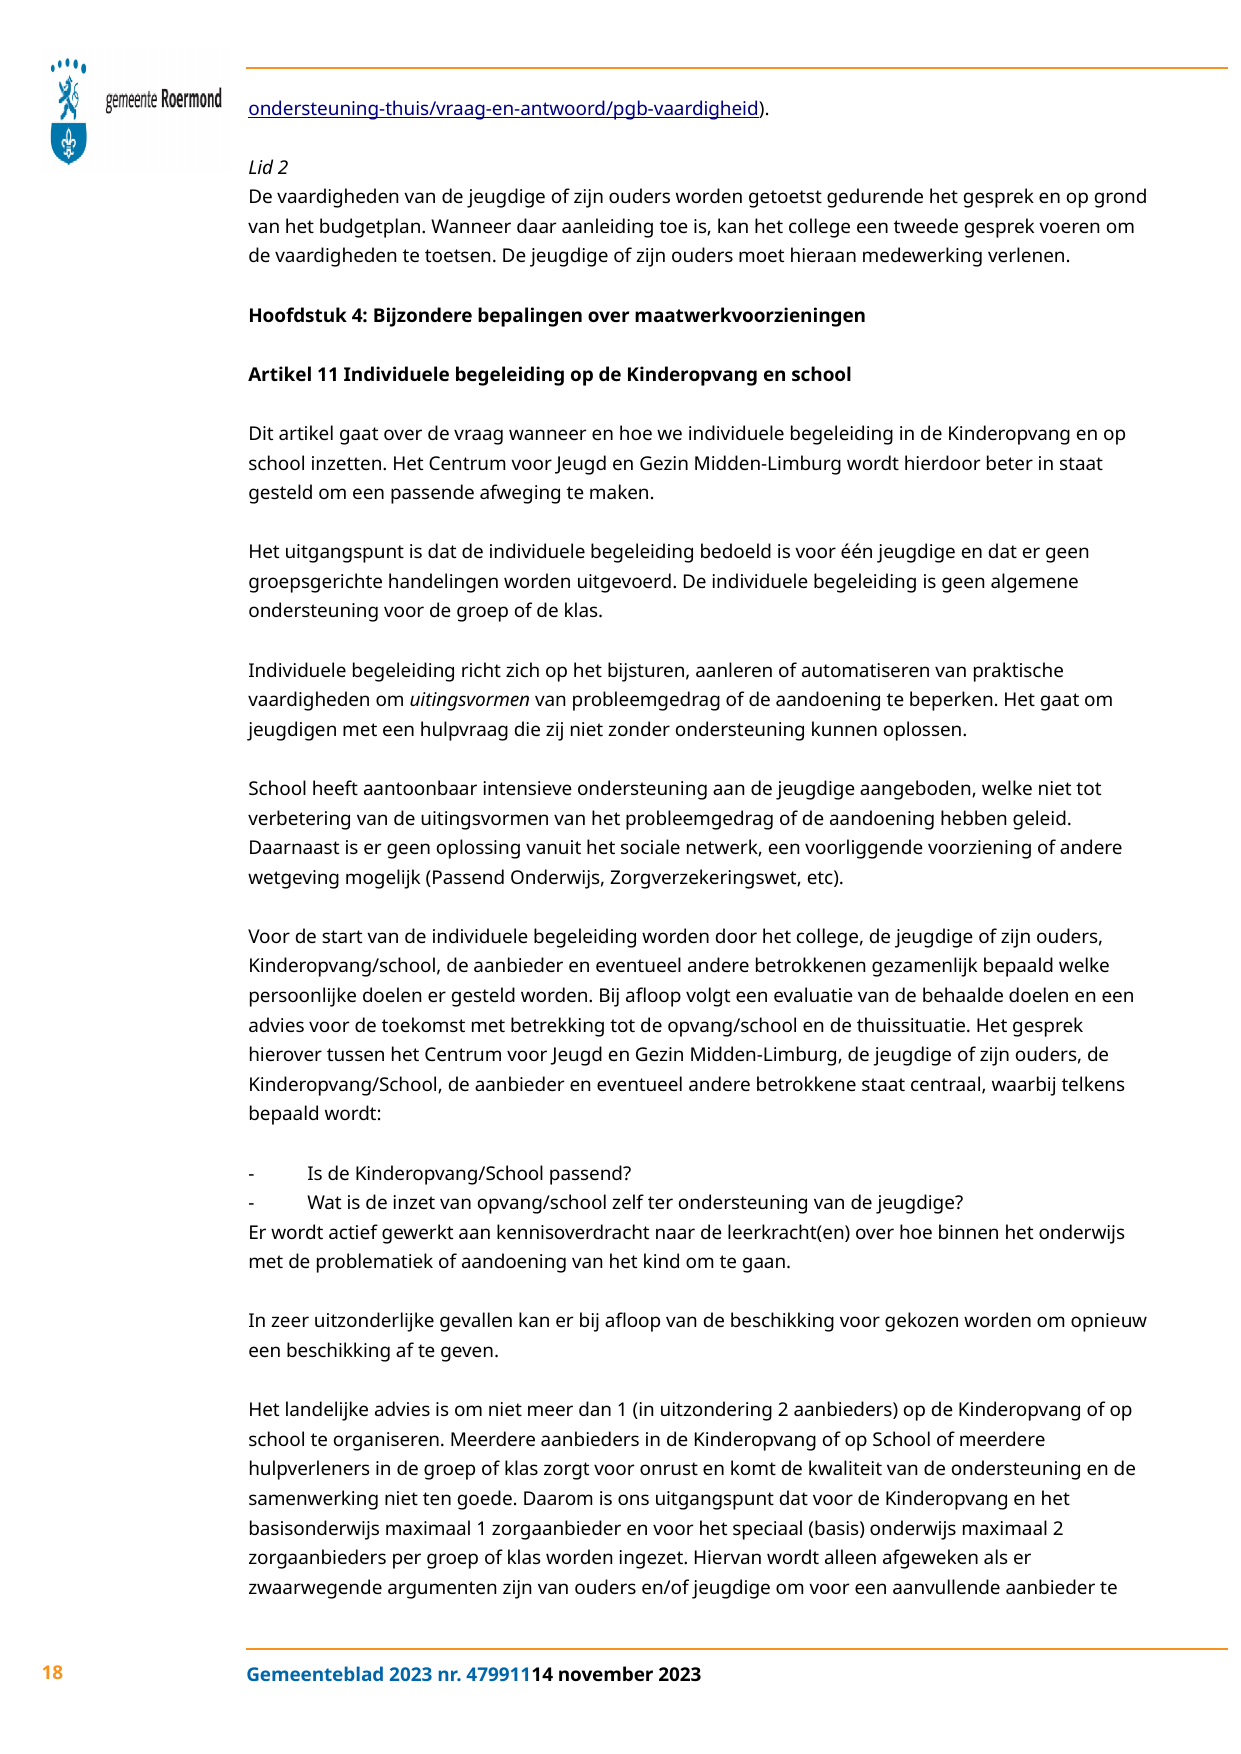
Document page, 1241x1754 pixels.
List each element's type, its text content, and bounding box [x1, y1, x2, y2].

text Lid 2 [248, 154, 1152, 180]
text Dit artikel gaat over de vraag wanneer en hoe we individuele begeleiding in de Kinderopvang en op school inzetten. Het Centrum voor Jeugd en Gezin Midden-Limburg wordt hierdoor beter in staat gesteld om een passende afweging te maken. [248, 420, 1152, 505]
text ondersteuning-thuis/vraag-en-antwoord/pgb-vaardigheid). [248, 95, 1152, 121]
list Wat is de inzet van opvang/school zelf ter ondersteuning van de jeugdige? [248, 1189, 1152, 1215]
text Het landelijke advies is om niet meer dan 1 (in uitzondering 2 aanbieders) op de Kinderopvang of op school te organiseren. Meerdere aanbieders in de Kinderopvang of op School of meerdere hulpverleners in de groep of klas zorgt voor onrust en komt de kwaliteit van de ondersteuning en de samenwerking niet ten goede. Daarom is ons uitgangspunt dat voor de Kinderopvang en het basisonderwijs maximaal 1 zorgaanbieder en voor het speciaal (basis) onderwijs maximaal 2 zorgaanbieders per groep of klas worden ingezet. Hiervan wordt alleen afgeweken als er zwaarwegende argumenten zijn van ouders en/of jeugdige om voor een aanvullende aanbieder te [248, 1396, 1152, 1600]
text Hoofdstuk 4: Bijzondere bepalingen over maatwerkvoorzieningen [248, 302, 1152, 328]
text De vaardigheden van de jeugdige of zijn ouders worden getoetst gedurende het gesprek en op grond van het budgetplan. Wanneer daar aanleiding toe is, kan het college een tweede gesprek voeren om de vaardigheden te toetsen. De jeugdige of zijn ouders moet hieraan medewerking verlenen. [248, 183, 1152, 268]
text School heeft aantoonbaar intensieve ondersteuning aan de jeugdige aangeboden, welke niet tot verbetering van de uitingsvormen van het probleemgedrag of de aandoening hebben geleid. Daarnaast is er geen oplossing vanuit het sociale netwerk, een voorliggende voorziening of andere wetgeving mogelijk (Passend Onderwijs, Zorgverzekeringswet, etc). [248, 775, 1152, 890]
list Is de Kinderopvang/School passend? [248, 1160, 1152, 1186]
text Individuele begeleiding richt zich op het bijsturen, aanleren of automatiseren van praktische vaardigheden om uitingsvormen van probleemgedrag of de aandoening te beperken. Het gaat om jeugdigen met een hulpvraag die zij niet zonder ondersteuning kunnen oplossen. [248, 657, 1152, 742]
text Artikel 11 Individuele begeleiding op de Kinderopvang en school [248, 361, 1152, 387]
text Er wordt actief gewerkt aan kennisoverdracht naar de leerkracht(en) over hoe binnen het onderwijs met de problematiek of aandoening van het kind om te gaan. [248, 1219, 1152, 1274]
text Voor de start van de individuele begeleiding worden door het college, de jeugdige of zijn ouders, Kinderopvang/school, de aanbieder en eventueel andere betrokkenen gezamenlijk bepaald welke persoonlijke doelen er gesteld worden. Bij afloop volgt een evaluatie van de behaalde doelen en een advies voor de toekomst met betrekking tot de opvang/school en de thuissituatie. Het gesprek hierover tussen het Centrum voor Jeugd en Gezin Midden-Limburg, de jeugdige of zijn ouders, de Kinderopvang/School, de aanbieder en eventueel andere betrokkene staat centraal, waarbij telkens bepaald wordt: [248, 923, 1152, 1126]
text Het uitgangspunt is dat de individuele begeleiding bedoeld is voor één jeugdige en dat er geen groepsgerichte handelingen worden uitgevoerd. De individuele begeleiding is geen algemene ondersteuning voor de groep of de klas. [248, 538, 1152, 623]
text In zeer uitzonderlijke gevallen kan er bij afloop van de beschikking voor gekozen worden om opnieuw een beschikking af te geven. [248, 1308, 1152, 1363]
picture [41, 47, 231, 172]
